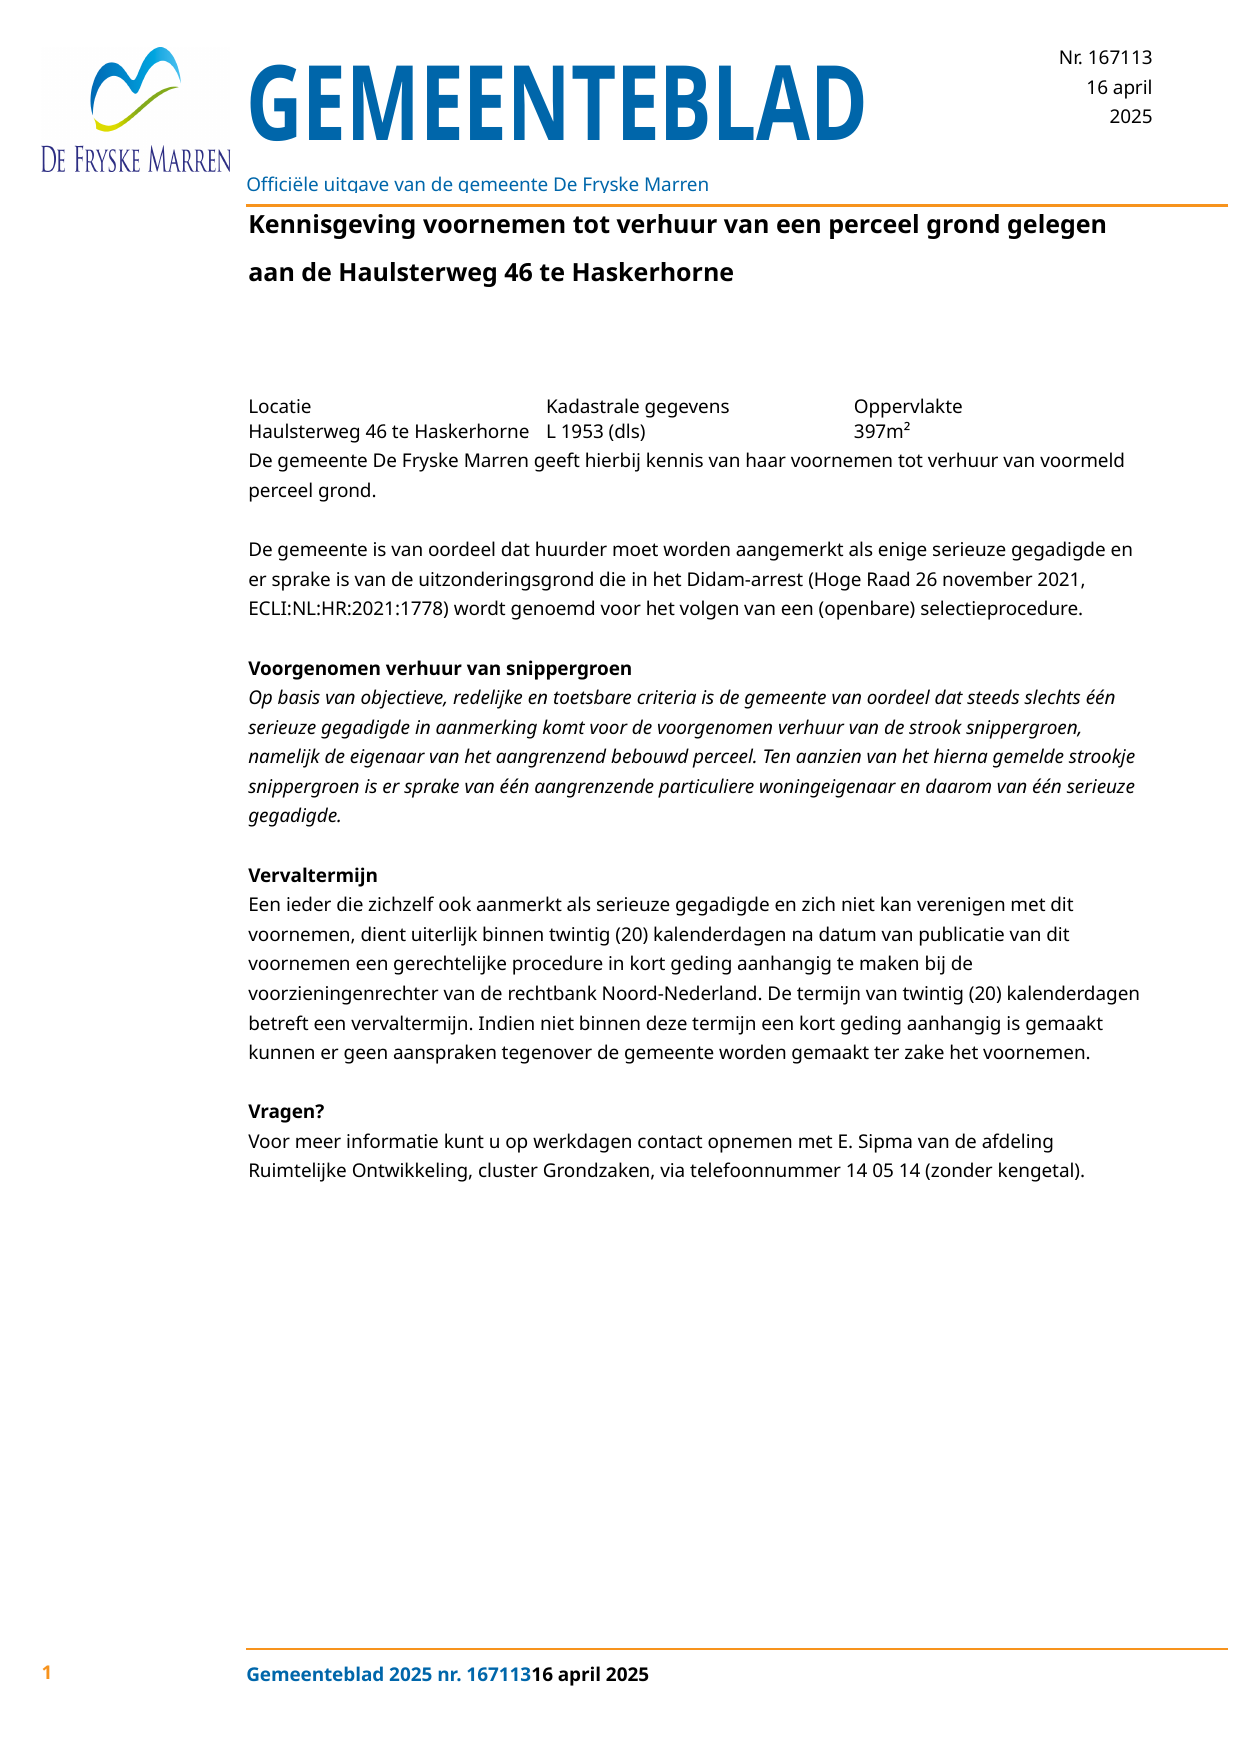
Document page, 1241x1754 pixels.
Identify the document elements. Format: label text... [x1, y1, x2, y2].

table_header Locatie [248, 393, 546, 419]
text Voor meer informatie kunt u op werkdagen contact opnemen met E. Sipma van de afdeling Ruimtelijke Ontwikkeling, cluster Grondzaken, via telefoonnummer 14 05 14 (zonder kengetal). [248, 1128, 1152, 1183]
text Kennisgeving voornemen tot verhuur van een perceel grond gelegen aan de Haulsterweg 46 te Haskerhorne [248, 207, 1152, 288]
text Een ieder die zichzelf ook aanmerkt als serieuze gegadigde en zich niet kan verenigen met dit voornemen, dient uiterlijk binnen twintig (20) kalenderdagen na datum van publicatie van dit voornemen een gerechtelijke procedure in kort geding aanhangig te maken bij de voorzieningenrechter van de rechtbank Noord-Nederland. De termijn van twintig (20) kalenderdagen betreft een vervaltermijn. Indien niet binnen deze termijn een kort geding aanhangig is gemaakt kunnen er geen aanspraken tegenover de gemeente worden gemaakt ter zake het voornemen. [248, 891, 1152, 1065]
picture [41, 47, 231, 172]
table_cell 397m² [854, 419, 1152, 444]
table_cell Haulsterweg 46 te Haskerhorne [248, 419, 546, 444]
table_header Oppervlakte [854, 393, 1152, 419]
text Op basis van objectieve, redelijke en toetsbare criteria is de gemeente van oordeel dat steeds slechts één serieuze gegadigde in aanmerking komt voor de voorgenomen verhuur van de strook snippergroen, namelijk de eigenaar van het aangrenzend bebouwd perceel. Ten aanzien van het hierna gemelde strookje snippergroen is er sprake van één aangrenzende particuliere woningeigenaar en daarom van één serieuze gegadigde. [248, 684, 1152, 828]
table_header Kadastrale gegevens [546, 393, 854, 419]
text De gemeente De Fryske Marren geeft hierbij kennis van haar voornemen tot verhuur van voormeld perceel grond. [248, 448, 1152, 503]
table_cell L 1953 (dls) [546, 419, 854, 444]
text Vervaltermijn [248, 862, 1152, 888]
text Vragen? [248, 1098, 1152, 1124]
text De gemeente is van oordeel dat huurder moet worden aangemerkt als enige serieuze gegadigde en er sprake is van de uitzonderingsgrond die in het Didam-arrest (Hoge Raad 26 november 2021, ECLI:NL:HR:2021:1778) wordt genoemd voor het volgen van een (openbare) selectieprocedure. [248, 536, 1152, 621]
text Voorgenomen verhuur van snippergroen [248, 655, 1152, 681]
